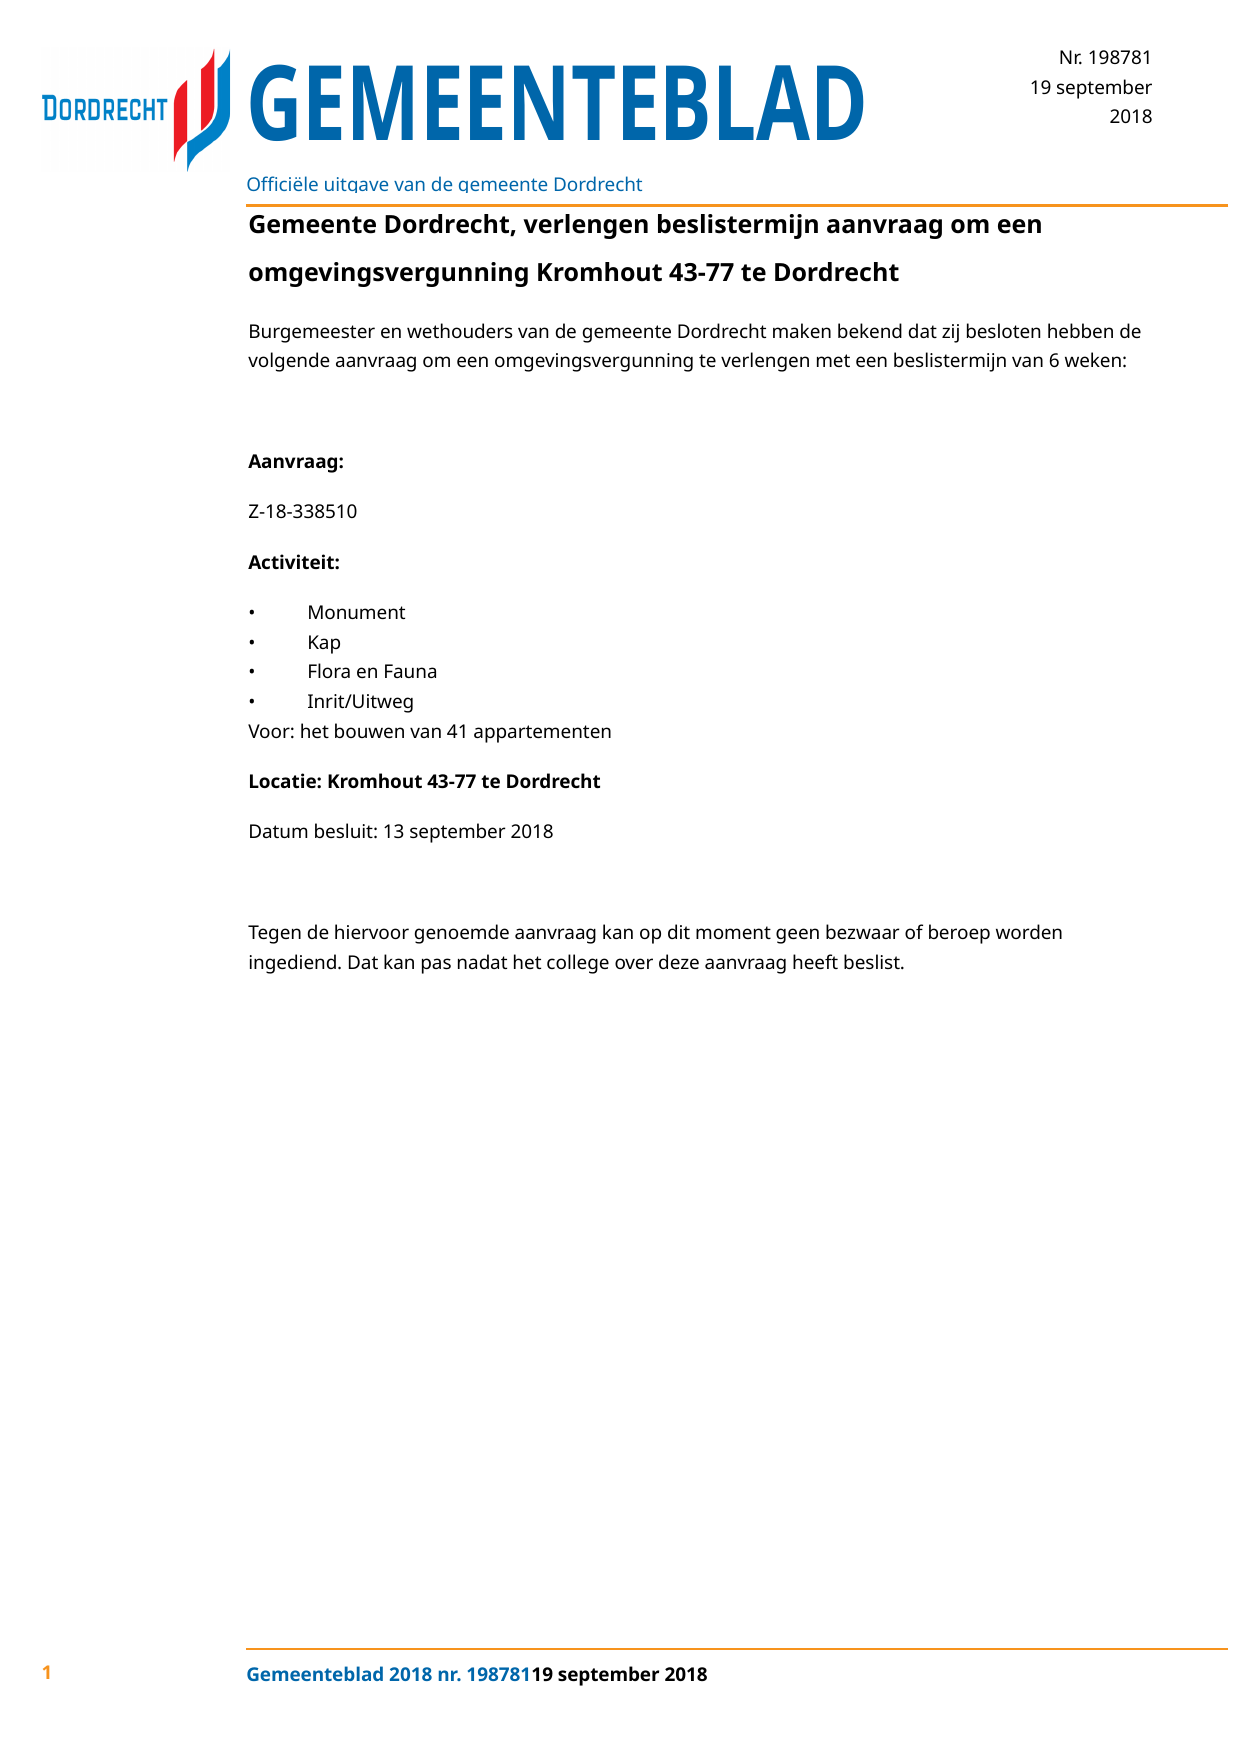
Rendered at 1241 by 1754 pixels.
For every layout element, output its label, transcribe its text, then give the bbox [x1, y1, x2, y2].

text Activiteit: [248, 549, 1152, 575]
text Tegen de hiervoor genoemde aanvraag kan op dit moment geen bezwaar of beroep worden ingediend. Dat kan pas nadat het college over deze aanvraag heeft beslist. [248, 919, 1152, 975]
text Datum besluit: 13 september 2018 [248, 819, 1152, 844]
list Inrit/Uitweg [248, 688, 1152, 714]
list Monument [248, 599, 1152, 625]
text Z-18-338510 [248, 499, 1152, 524]
list Kap [248, 629, 1152, 655]
list Flora en Fauna [248, 659, 1152, 684]
text Gemeente Dordrecht, verlengen beslistermijn aanvraag om een omgevingsvergunning Kromhout 43-77 te Dordrecht [248, 207, 1152, 288]
text Aanvraag: [248, 448, 1152, 474]
text Voor: het bouwen van 41 appartementen [248, 718, 1152, 744]
text Locatie: Kromhout 43-77 te Dordrecht [248, 768, 1152, 794]
text Burgemeester en wethouders van de gemeente Dordrecht maken bekend dat zij besloten hebben de volgende aanvraag om een omgevingsvergunning te verlengen met een beslistermijn van 6 weken: [248, 318, 1152, 373]
picture [41, 47, 231, 172]
